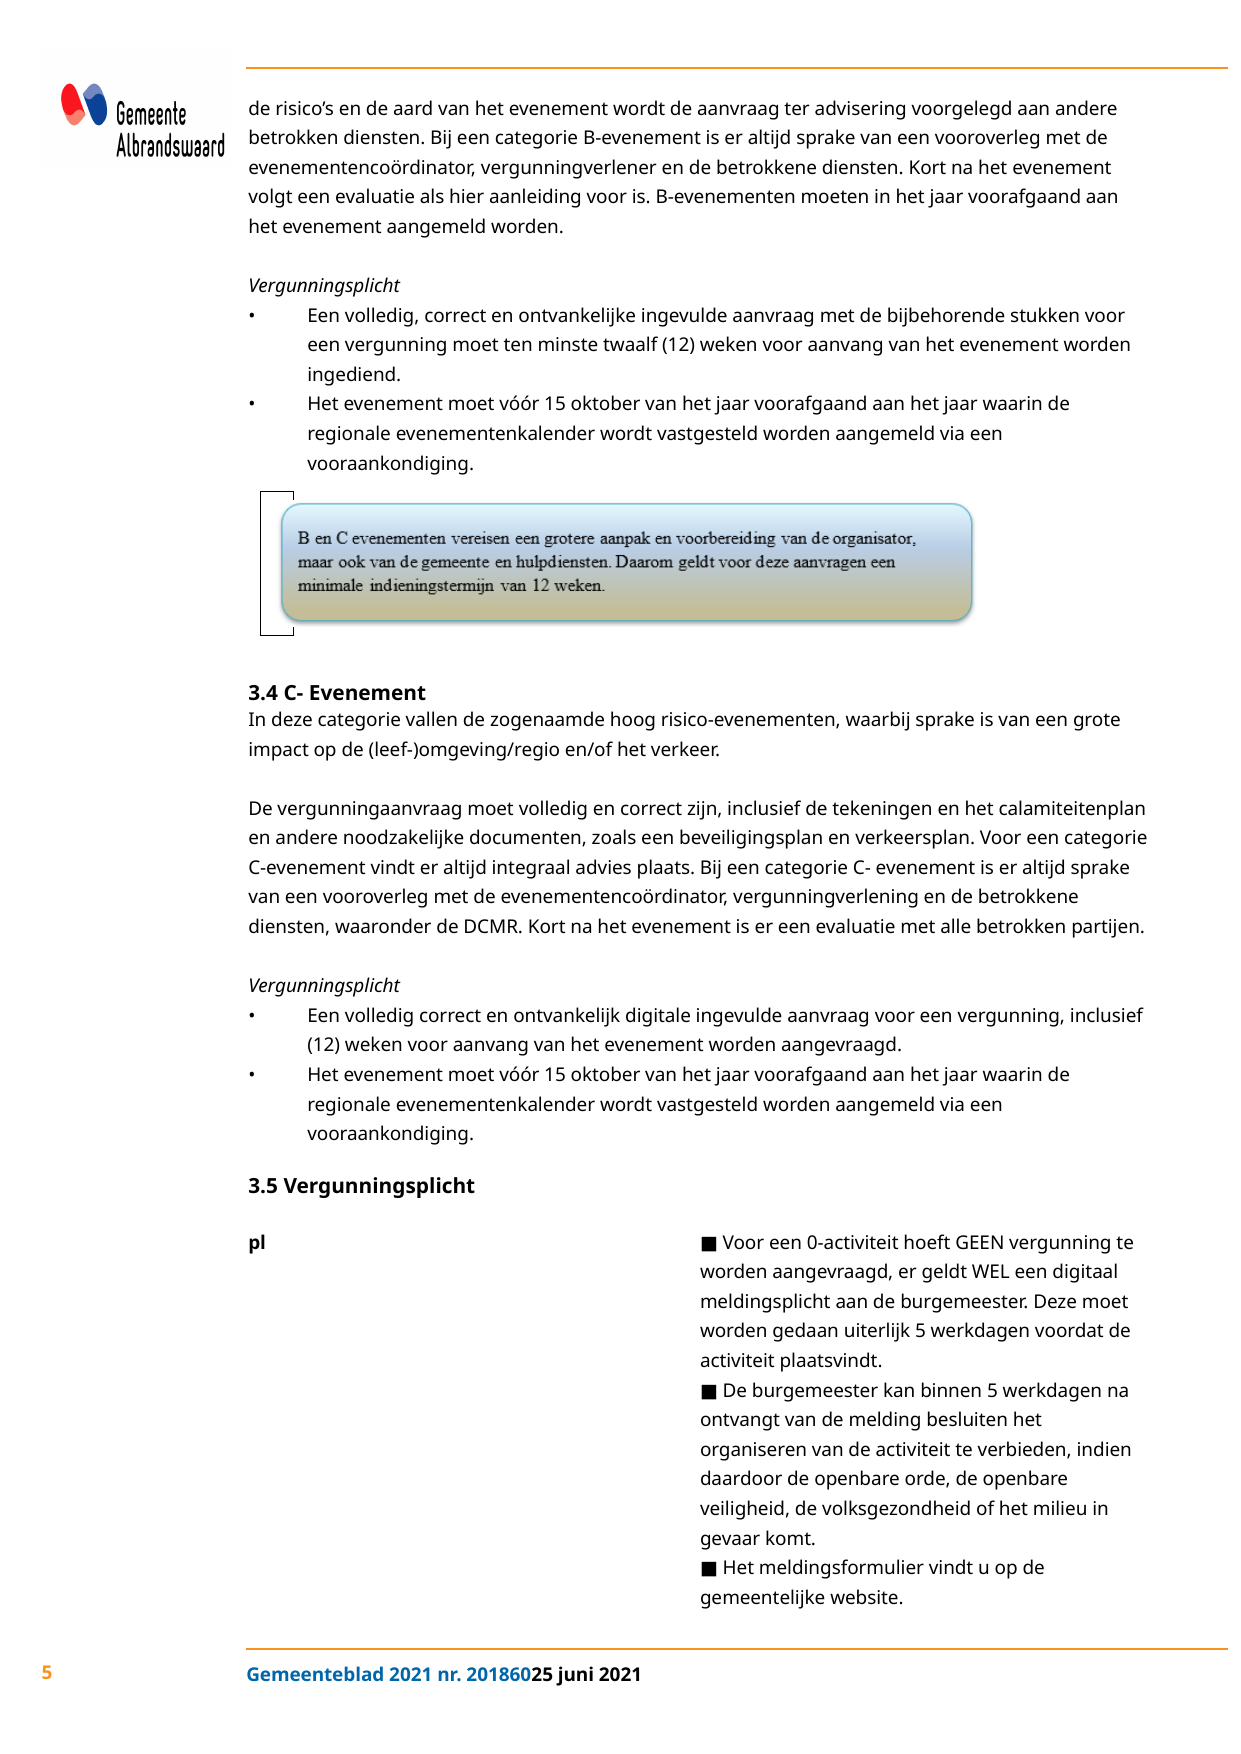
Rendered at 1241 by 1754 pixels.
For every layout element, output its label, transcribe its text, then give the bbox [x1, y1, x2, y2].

text 3.4 C- Evenement [248, 678, 1152, 706]
list Het evenement moet vóór 15 oktober van het jaar voorafgaand aan het jaar waarin de regionale evenementenkalender wordt vastgesteld worden aangemeld via een vooraankondiging. [248, 1061, 1152, 1146]
text De vergunningaanvraag moet volledig en correct zijn, inclusief de tekeningen en het calamiteitenplan en andere noodzakelijke documenten, zoals een beveiligingsplan en verkeersplan. Voor een categorie C-evenement vindt er altijd integraal advies plaats. Bij een categorie C- evenement is er altijd sprake van een vooroverleg met de evenementencoördinator, vergunningverlening en de betrokkene diensten, waaronder de DCMR. Kort na het evenement is er een evaluatie met alle betrokken partijen. [248, 795, 1152, 939]
text In deze categorie vallen de zogenaamde hoog risico-evenementen, waarbij sprake is van een grote impact op de (leef-)omgeving/regio en/of het verkeer. [248, 706, 1152, 761]
picture [41, 47, 231, 172]
list Een volledig correct en ontvankelijk digitale ingevulde aanvraag voor een vergunning, inclusief (12) weken voor aanvang van het evenement worden aangevraagd. [248, 1002, 1152, 1057]
text de risico’s en de aard van het evenement wordt de aanvraag ter advisering voorgelegd aan andere betrokken diensten. Bij een categorie B-evenement is er altijd sprake van een vooroverleg met de evenementencoördinator, vergunningverlener en de betrokkene diensten. Kort na het evenement volgt een evaluatie als hier aanleiding voor is. B-evenementen moeten in het jaar voorafgaand aan het evenement aangemeld worden. [248, 95, 1152, 239]
table_header pl [248, 1229, 700, 1609]
picture [268, 500, 978, 627]
text Vergunningsplicht [248, 972, 1152, 998]
table_header ■ Voor een 0-activiteit hoeft GEEN vergunning te worden aangevraagd, er geldt WEL een digitaal meldingsplicht aan de burgemeester. Deze moet worden gedaan uiterlijk 5 werkdagen voordat de activiteit plaatsvindt. ■ De burgemeester kan binnen 5 werkdagen na ontvangt van de melding besluiten het organiseren van de activiteit te verbieden, indien daardoor de openbare orde, de openbare veiligheid, de volksgezondheid of het milieu in gevaar komt. ■ Het meldingsformulier vindt u op de gemeentelijke website. [700, 1229, 1152, 1609]
text 3.5 Vergunningsplicht [248, 1171, 1152, 1199]
list Een volledig, correct en ontvankelijke ingevulde aanvraag met de bijbehorende stukken voor een vergunning moet ten minste twaalf (12) weken voor aanvang van het evenement worden ingediend. [248, 302, 1152, 387]
list Het evenement moet vóór 15 oktober van het jaar voorafgaand aan het jaar waarin de regionale evenementenkalender wordt vastgesteld worden aangemeld via een vooraankondiging. [248, 391, 1152, 476]
text Vergunningsplicht [248, 272, 1152, 298]
